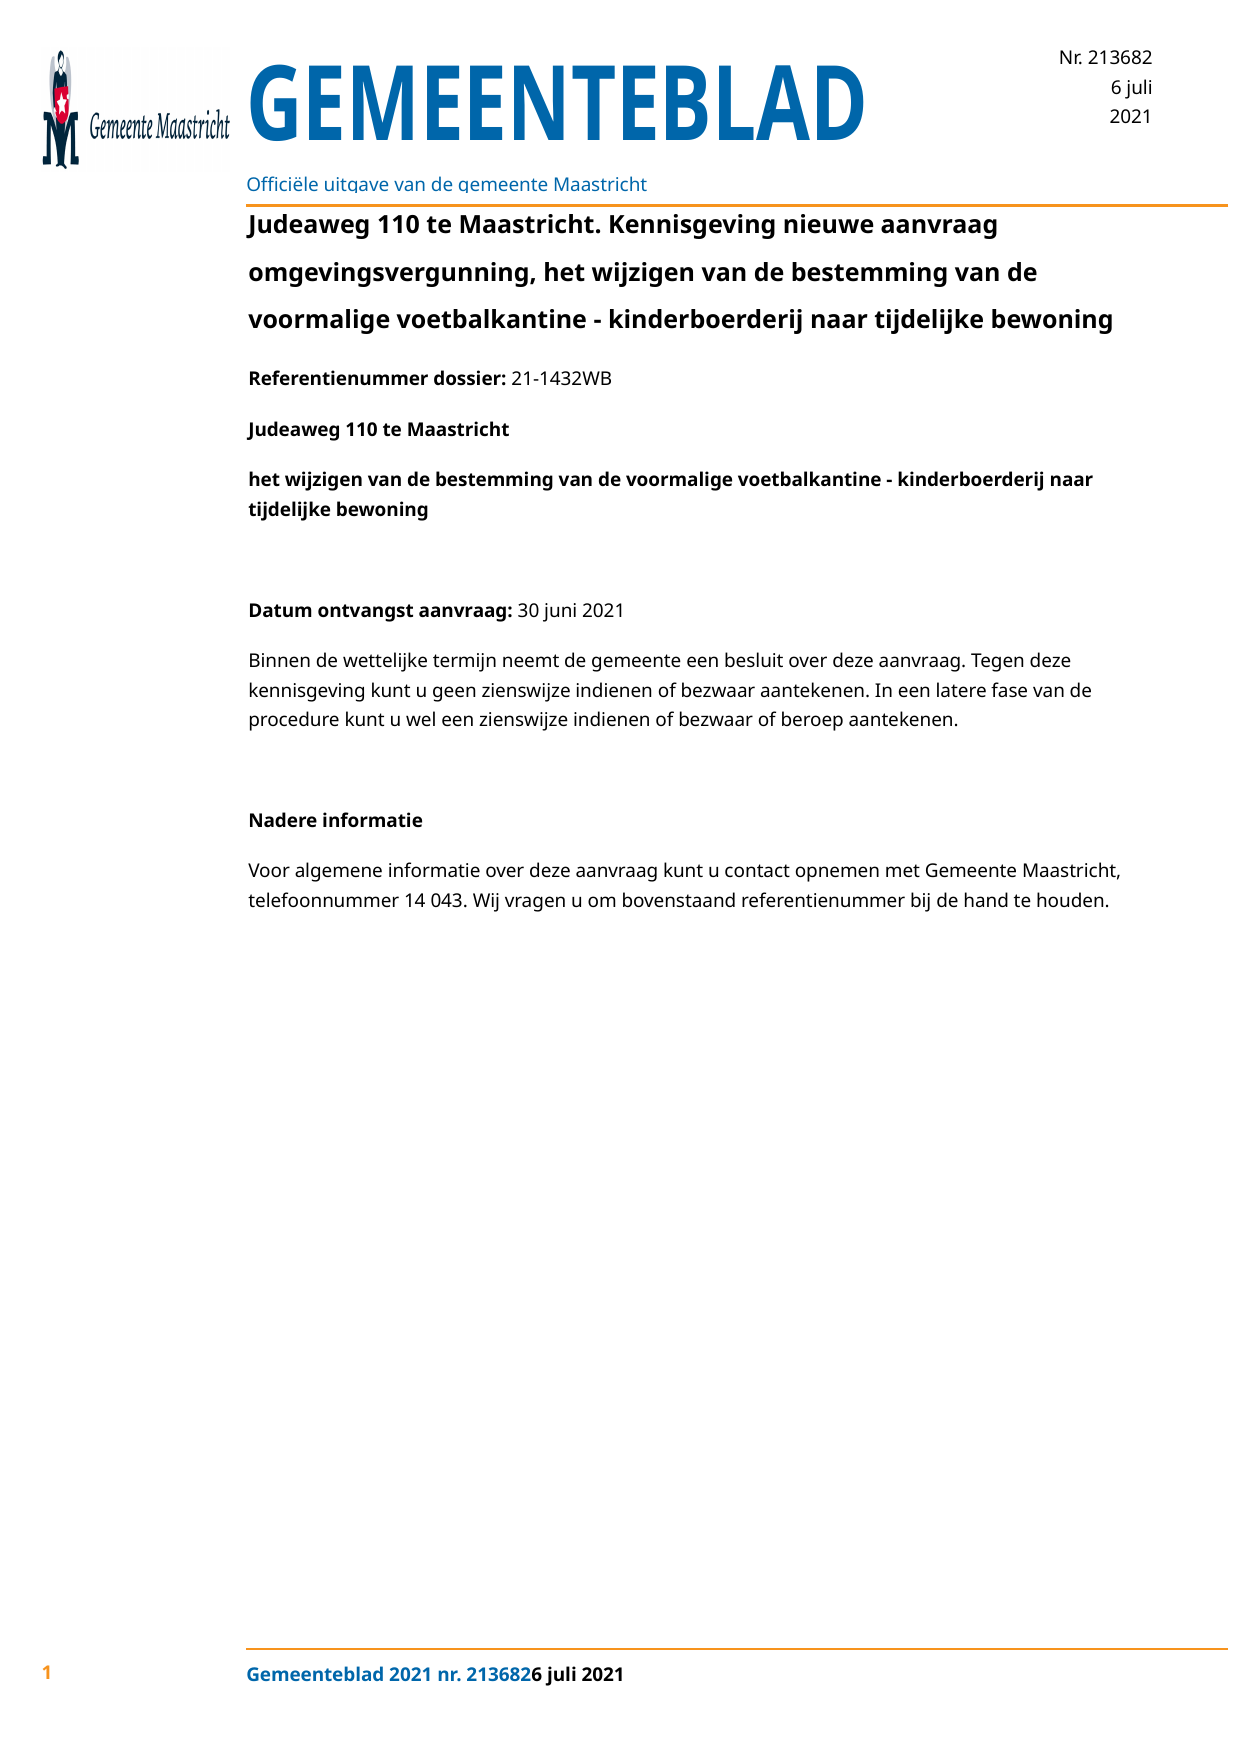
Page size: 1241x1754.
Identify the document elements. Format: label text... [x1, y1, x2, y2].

text het wijzigen van de bestemming van de voormalige voetbalkantine - kinderboerderij naar tijdelijke bewoning [248, 466, 1152, 522]
text Binnen de wettelijke termijn neemt de gemeente een besluit over deze aanvraag. Tegen deze kennisgeving kunt u geen zienswijze indienen of bezwaar aantekenen. In een latere fase van de procedure kunt u wel een zienswijze indienen of bezwaar of beroep aantekenen. [248, 647, 1152, 732]
text Datum ontvangst aanvraag: 30 juni 2021 [248, 597, 1152, 622]
text Judeaweg 110 te Maastricht. Kennisgeving nieuwe aanvraag omgevingsvergunning, het wijzigen van de bestemming van de voormalige voetbalkantine - kinderboerderij naar tijdelijke bewoning [248, 207, 1152, 336]
text Voor algemene informatie over deze aanvraag kunt u contact opnemen met Gemeente Maastricht, telefoonnummer 14 043. Wij vragen u om bovenstaand referentienummer bij de hand te houden. [248, 858, 1152, 913]
text Referentienummer dossier: 21-1432WB [248, 366, 1152, 391]
text Nadere informatie [248, 807, 1152, 833]
text Judeaweg 110 te Maastricht [248, 416, 1152, 442]
picture [41, 47, 231, 172]
